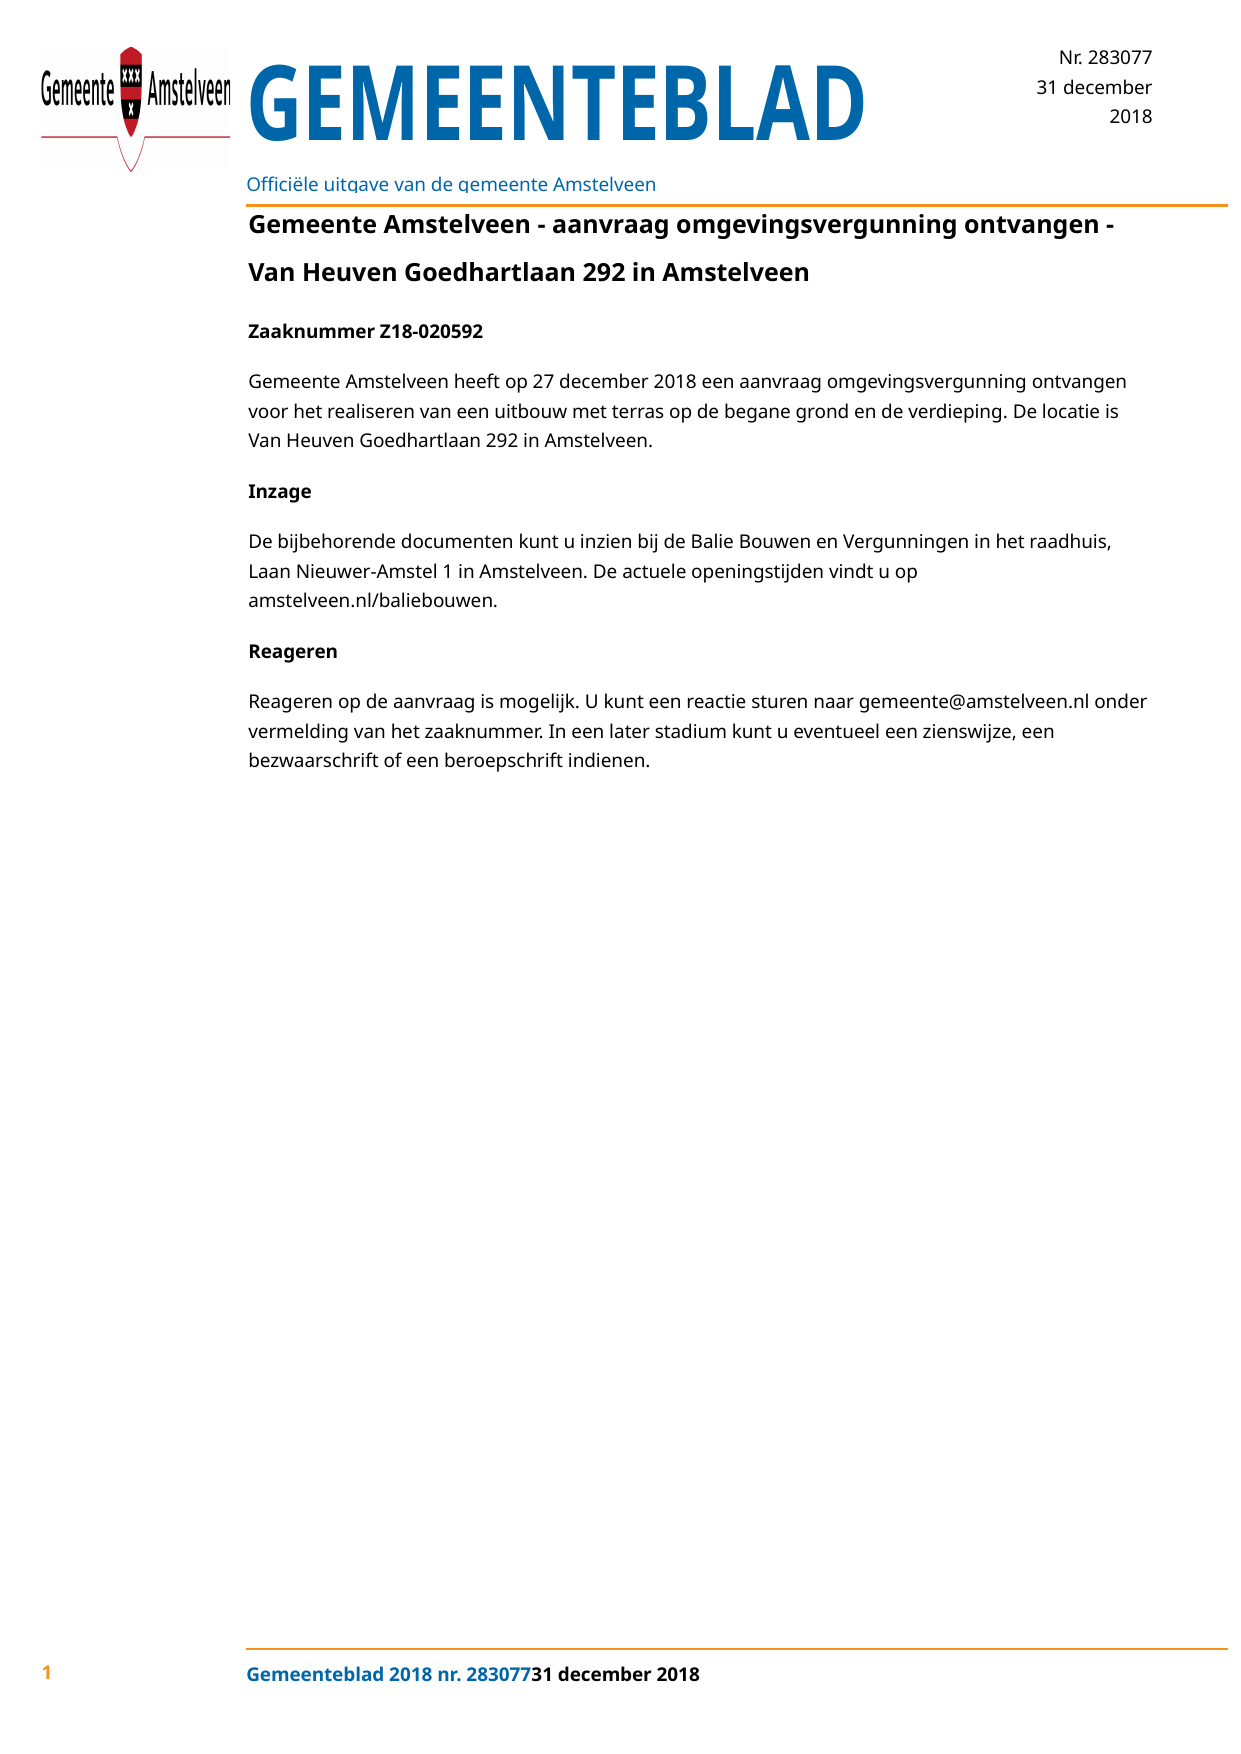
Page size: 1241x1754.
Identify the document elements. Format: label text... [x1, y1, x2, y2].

text Inzage [248, 478, 1152, 504]
picture [41, 47, 231, 172]
text Reageren [248, 638, 1152, 664]
text Zaaknummer Z18-020592 [248, 318, 1152, 344]
text Gemeente Amstelveen heeft op 27 december 2018 een aanvraag omgevingsvergunning ontvangen voor het realiseren van een uitbouw met terras op de begane grond en de verdieping. De locatie is Van Heuven Goedhartlaan 292 in Amstelveen. [248, 368, 1152, 453]
text Reageren op de aanvraag is mogelijk. U kunt een reactie sturen naar gemeente@amstelveen.nl onder vermelding van het zaaknummer. In een later stadium kunt u eventueel een zienswijze, een bezwaarschrift of een beroepschrift indienen. [248, 688, 1152, 773]
text Gemeente Amstelveen - aanvraag omgevingsvergunning ontvangen - Van Heuven Goedhartlaan 292 in Amstelveen [248, 207, 1152, 288]
text De bijbehorende documenten kunt u inzien bij de Balie Bouwen en Vergunningen in het raadhuis, Laan Nieuwer-Amstel 1 in Amstelveen. De actuele openingstijden vindt u op amstelveen.nl/baliebouwen. [248, 528, 1152, 613]
